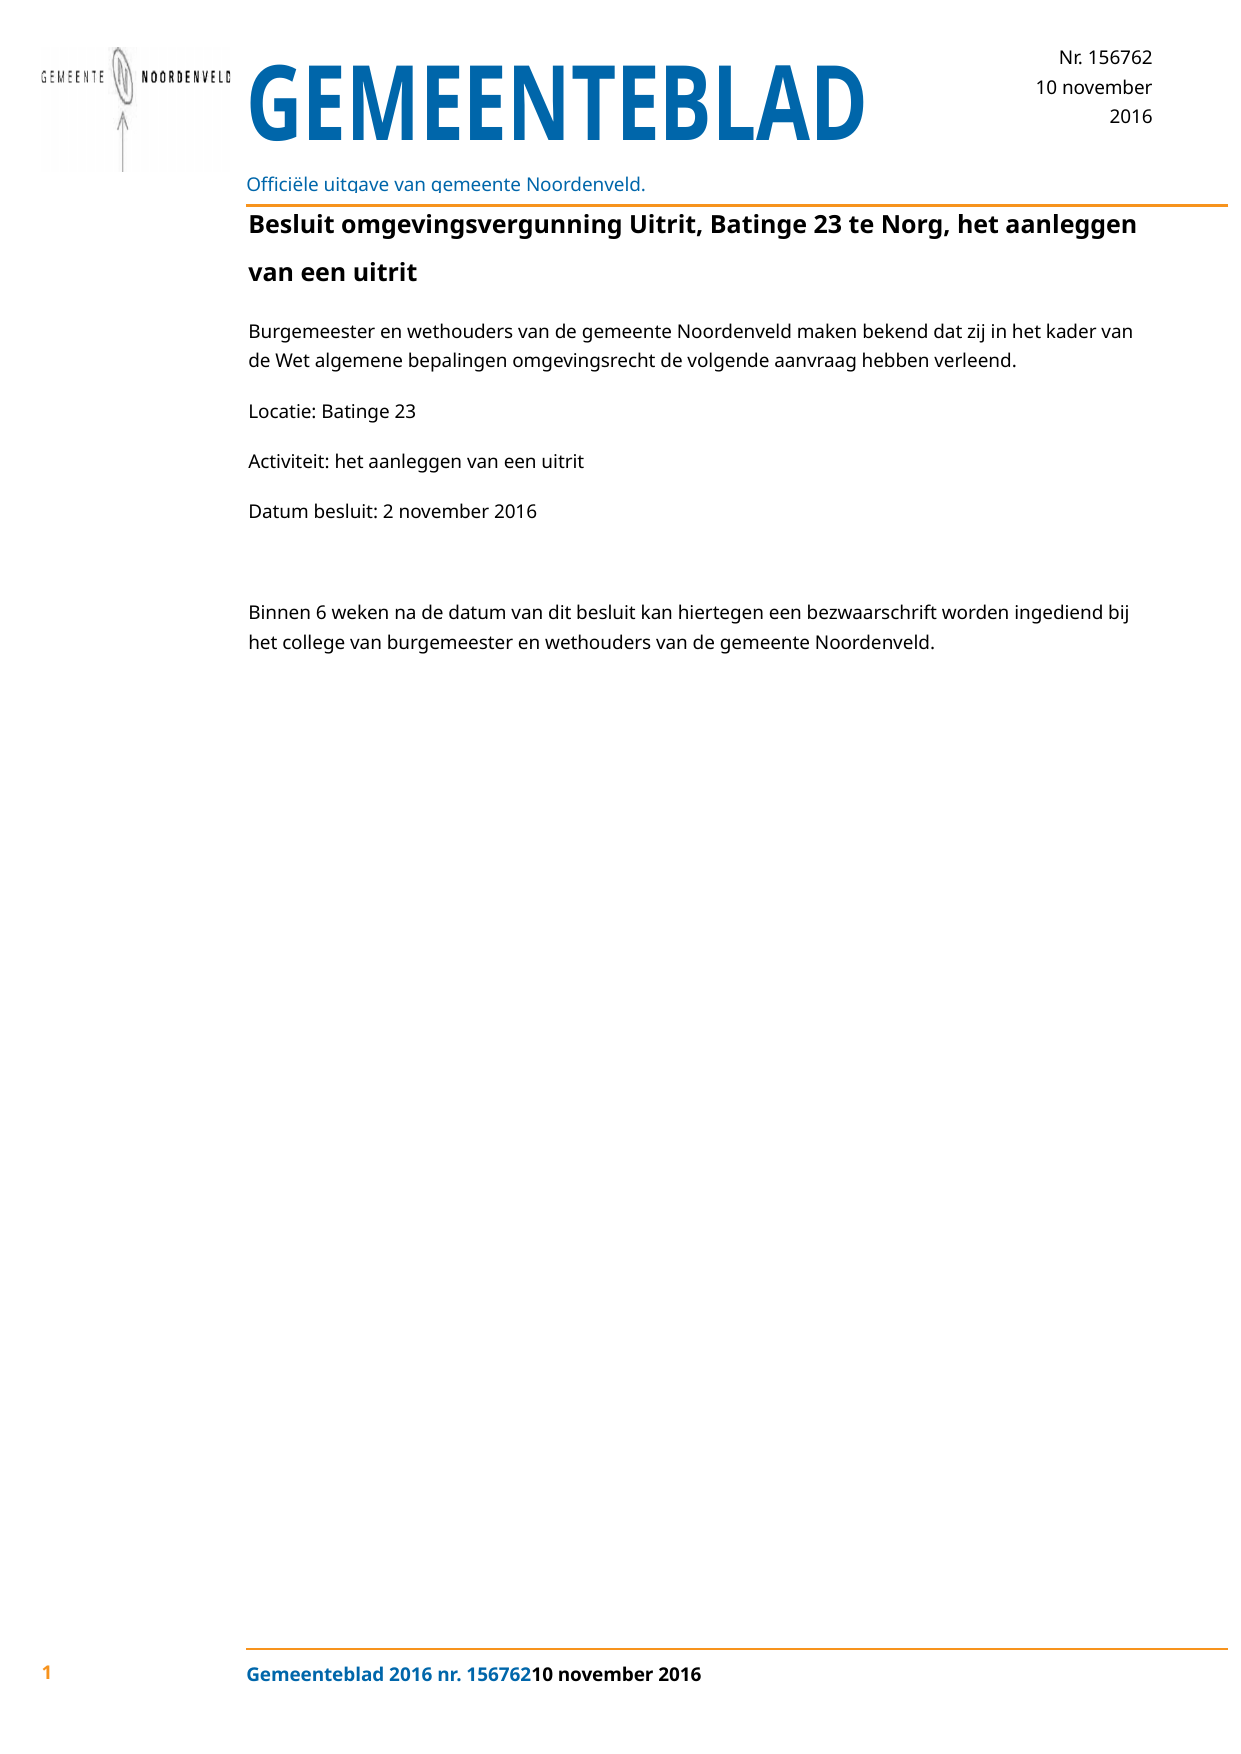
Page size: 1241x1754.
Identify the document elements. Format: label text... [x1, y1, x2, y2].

text Locatie: Batinge 23 [248, 398, 1152, 424]
picture [41, 47, 231, 172]
text Burgemeester en wethouders van de gemeente Noordenveld maken bekend dat zij in het kader van de Wet algemene bepalingen omgevingsrecht de volgende aanvraag hebben verleend. [248, 318, 1152, 373]
text Besluit omgevingsvergunning Uitrit, Batinge 23 te Norg, het aanleggen van een uitrit [248, 207, 1152, 288]
text Datum besluit: 2 november 2016 [248, 499, 1152, 524]
text Binnen 6 weken na de datum van dit besluit kan hiertegen een bezwaarschrift worden ingediend bij het college van burgemeester en wethouders van de gemeente Noordenveld. [248, 599, 1152, 655]
text Activiteit: het aanleggen van een uitrit [248, 448, 1152, 474]
